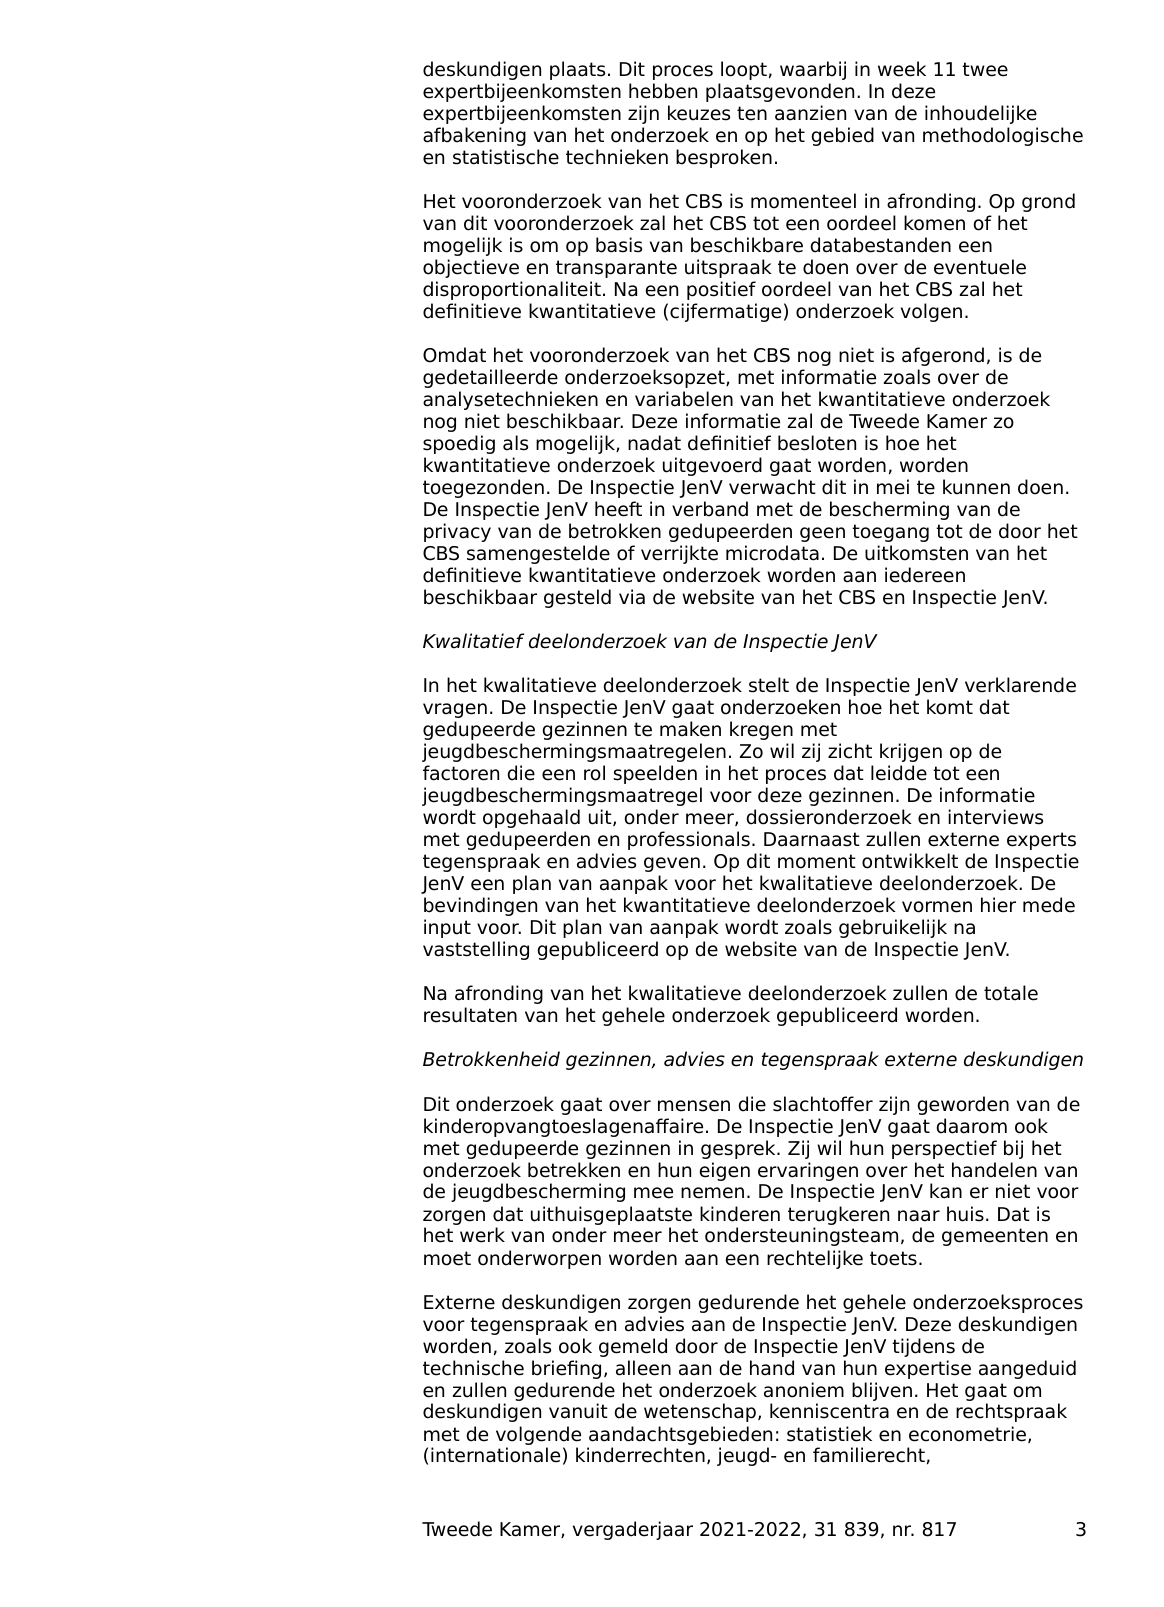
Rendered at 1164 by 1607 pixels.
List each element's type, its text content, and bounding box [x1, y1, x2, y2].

text Omdat het vooronderzoek van het CBS nog niet is afgerond, is de gedetailleerde onderzoeksopzet, met informatie zoals over de analysetechnieken en variabelen van het kwantitatieve onderzoek nog niet beschikbaar. Deze informatie zal de Tweede Kamer zo spoedig als mogelijk, nadat definitief besloten is hoe het kwantitatieve onderzoek uitgevoerd gaat worden, worden toegezonden. De Inspectie JenV verwacht dit in mei te kunnen doen. De Inspectie JenV heeft in verband met de bescherming van de privacy van de betrokken gedupeerden geen toegang tot de door het CBS samengestelde of verrijkte microdata. De uitkomsten van het definitieve kwantitatieve onderzoek worden aan iedereen beschikbaar gesteld via de website van het CBS en Inspectie JenV. [422, 345, 1087, 609]
text In het kwalitatieve deelonderzoek stelt de Inspectie JenV verklarende vragen. De Inspectie JenV gaat onderzoeken hoe het komt dat gedupeerde gezinnen te maken kregen met jeugdbeschermingsmaatregelen. Zo wil zij zicht krijgen op de factoren die een rol speelden in het proces dat leidde tot een jeugdbeschermingsmaatregel voor deze gezinnen. De informatie wordt opgehaald uit, onder meer, dossieronderzoek en interviews met gedupeerden en professionals. Daarnaast zullen externe experts tegenspraak en advies geven. Op dit moment ontwikkelt de Inspectie JenV een plan van aanpak voor het kwalitatieve deelonderzoek. De bevindingen van het kwantitatieve deelonderzoek vormen hier mede input voor. Dit plan van aanpak wordt zoals gebruikelijk na vaststelling gepubliceerd op de website van de Inspectie JenV. [422, 675, 1087, 961]
subtitle Betrokkenheid gezinnen, advies en tegenspraak externe deskundigen [422, 1049, 1087, 1071]
text Externe deskundigen zorgen gedurende het gehele onderzoeksproces voor tegenspraak en advies aan de Inspectie JenV. Deze deskundigen worden, zoals ook gemeld door de Inspectie JenV tijdens de technische briefing, alleen aan de hand van hun expertise aangeduid en zullen gedurende het onderzoek anoniem blijven. Het gaat om deskundigen vanuit de wetenschap, kenniscentra en de rechtspraak met de volgende aandachtsgebieden: statistiek en econometrie, (internationale) kinderrechten, jeugd- en familierecht, [422, 1292, 1087, 1467]
text Na afronding van het kwalitatieve deelonderzoek zullen de totale resultaten van het gehele onderzoek gepubliceerd worden. [422, 983, 1087, 1027]
subtitle Kwalitatief deelonderzoek van de Inspectie JenV [422, 631, 1087, 653]
text Dit onderzoek gaat over mensen die slachtoffer zijn geworden van de kinderopvangtoeslagenaffaire. De Inspectie JenV gaat daarom ook met gedupeerde gezinnen in gesprek. Zij wil hun perspectief bij het onderzoek betrekken en hun eigen ervaringen over het handelen van de jeugdbescherming mee nemen. De Inspectie JenV kan er niet voor zorgen dat uithuisgeplaatste kinderen terugkeren naar huis. Dat is het werk van onder meer het ondersteuningsteam, de gemeenten en moet onderworpen worden aan een rechtelijke toets. [422, 1093, 1087, 1269]
text Het vooronderzoek van het CBS is momenteel in afronding. Op grond van dit vooronderzoek zal het CBS tot een oordeel komen of het mogelijk is om op basis van beschikbare databestanden een objectieve en transparante uitspraak te doen over de eventuele disproportionaliteit. Na een positief oordeel van het CBS zal het definitieve kwantitatieve (cijfermatige) onderzoek volgen. [422, 191, 1087, 323]
text deskundigen plaats. Dit proces loopt, waarbij in week 11 twee expertbijeenkomsten hebben plaatsgevonden. In deze expertbijeenkomsten zijn keuzes ten aanzien van de inhoudelijke afbakening van het onderzoek en op het gebied van methodologische en statistische technieken besproken. [422, 59, 1087, 169]
